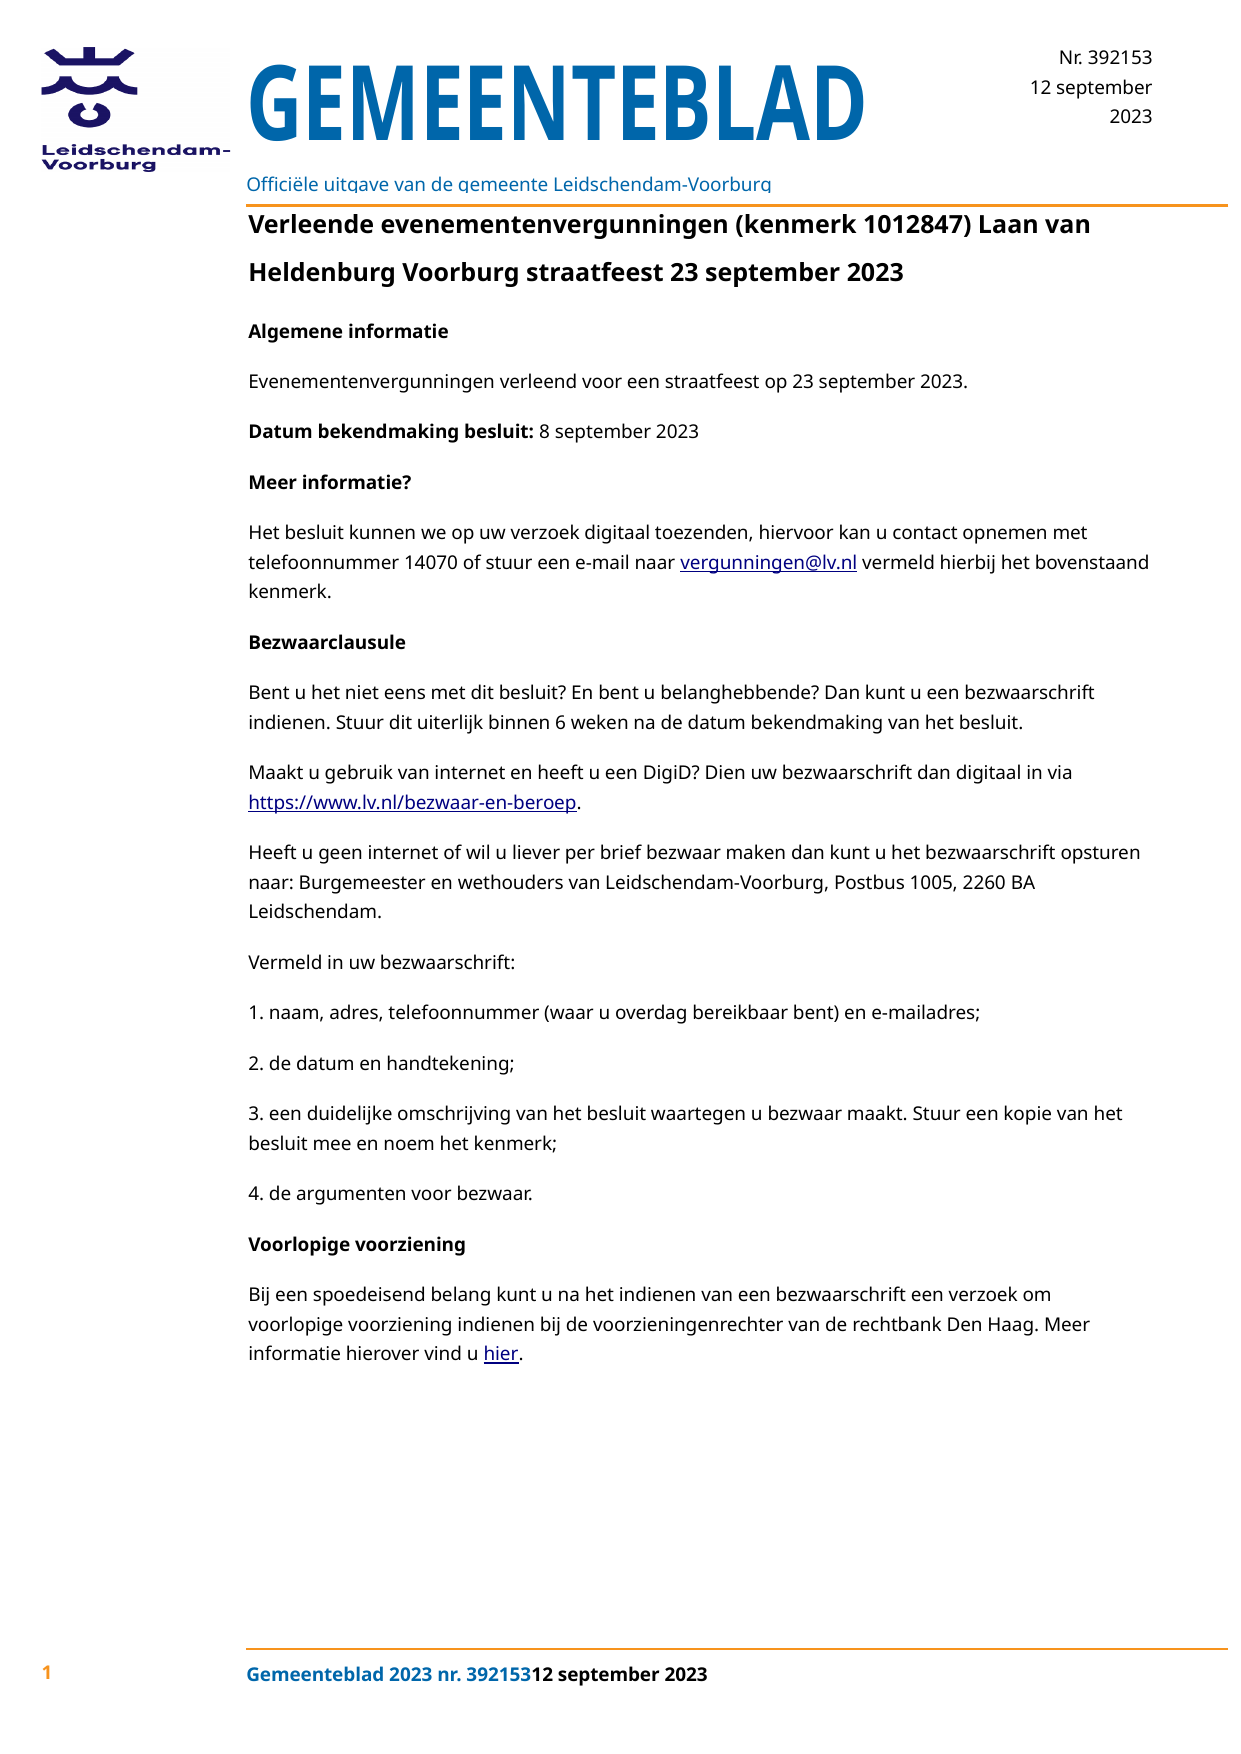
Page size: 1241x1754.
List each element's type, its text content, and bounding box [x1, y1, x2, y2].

text Algemene informatie [248, 318, 1152, 344]
text Verleende evenementenvergunningen (kenmerk 1012847) Laan van Heldenburg Voorburg straatfeest 23 september 2023 [248, 207, 1152, 288]
text 3. een duidelijke omschrijving van het besluit waartegen u bezwaar maakt. Stuur een kopie van het besluit mee en noem het kenmerk; [248, 1100, 1152, 1156]
text Heeft u geen internet of wil u liever per brief bezwaar maken dan kunt u het bezwaarschrift opsturen naar: Burgemeester en wethouders van Leidschendam-Voorburg, Postbus 1005, 2260 BA Leidschendam. [248, 839, 1152, 924]
text Bezwaarclausule [248, 629, 1152, 655]
text Datum bekendmaking besluit: 8 september 2023 [248, 419, 1152, 444]
picture [41, 47, 231, 172]
text Evenementenvergunningen verleend voor een straatfeest op 23 september 2023. [248, 368, 1152, 394]
text Bent u het niet eens met dit besluit? En bent u belanghebbende? Dan kunt u een bezwaarschrift indienen. Stuur dit uiterlijk binnen 6 weken na de datum bekendmaking van het besluit. [248, 679, 1152, 735]
text Bij een spoedeisend belang kunt u na het indienen van een bezwaarschrift een verzoek om voorlopige voorziening indienen bij de voorzieningenrechter van de rechtbank Den Haag. Meer informatie hierover vind u hier. [248, 1281, 1152, 1366]
text Maakt u gebruik van internet en heeft u een DigiD? Dien uw bezwaarschrift dan digitaal in via https://www.lv.nl/bezwaar-en-beroep. [248, 759, 1152, 815]
text 1. naam, adres, telefoonnummer (waar u overdag bereikbaar bent) en e-mailadres; [248, 999, 1152, 1025]
text Vermeld in uw bezwaarschrift: [248, 949, 1152, 975]
text 4. de argumenten voor bezwaar. [248, 1180, 1152, 1206]
text Meer informatie? [248, 469, 1152, 495]
text Het besluit kunnen we op uw verzoek digitaal toezenden, hiervoor kan u contact opnemen met telefoonnummer 14070 of stuur een e-mail naar vergunningen@lv.nl vermeld hierbij het bovenstaand kenmerk. [248, 519, 1152, 604]
text Voorlopige voorziening [248, 1231, 1152, 1257]
text 2. de datum en handtekening; [248, 1050, 1152, 1076]
